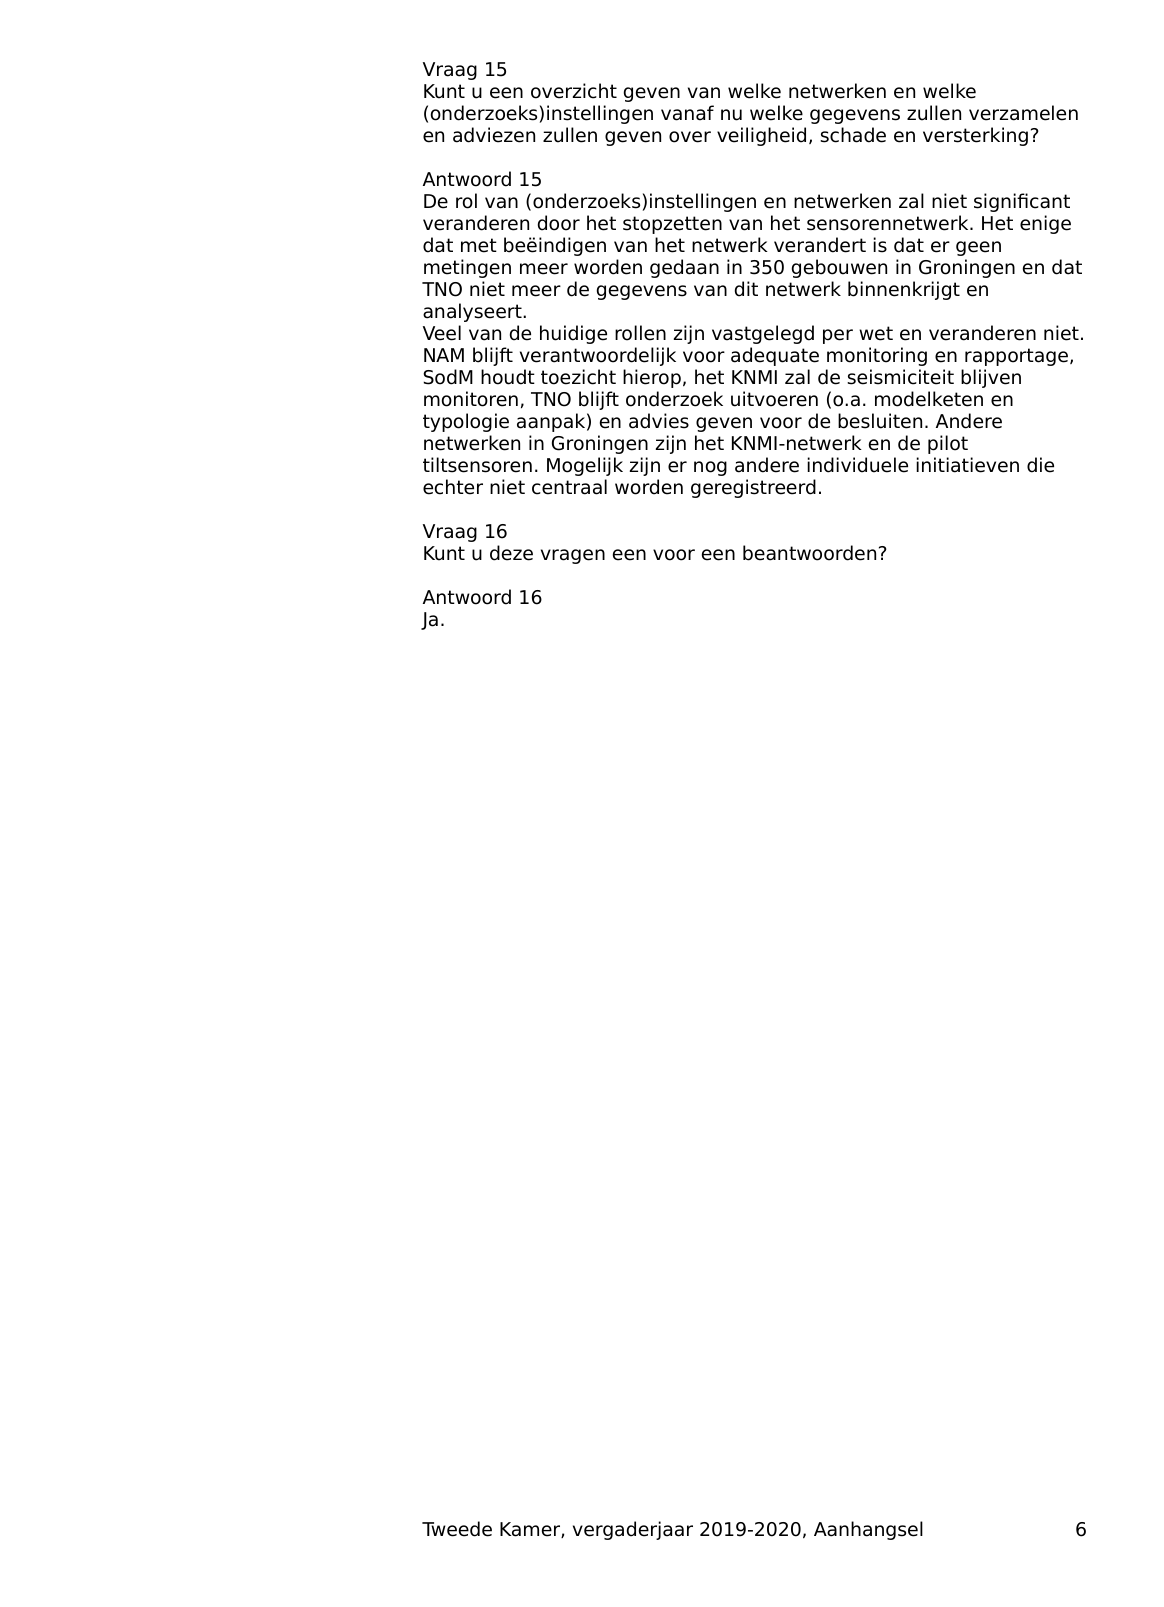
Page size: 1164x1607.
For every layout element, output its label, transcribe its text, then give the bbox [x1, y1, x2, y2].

text De rol van (onderzoeks)instellingen en netwerken zal niet significant veranderen door het stopzetten van het sensorennetwerk. Het enige dat met beëindigen van het netwerk verandert is dat er geen metingen meer worden gedaan in 350 gebouwen in Groningen en dat TNO niet meer de gegevens van dit netwerk binnenkrijgt en analyseert. [422, 191, 1087, 323]
text Antwoord 16 [422, 587, 1087, 609]
text Ja. [422, 609, 1087, 631]
text Antwoord 15 [422, 169, 1087, 191]
text Kunt u deze vragen een voor een beantwoorden? [422, 543, 1087, 565]
text Vraag 15 [422, 59, 1087, 81]
text Vraag 16 [422, 521, 1087, 543]
text Kunt u een overzicht geven van welke netwerken en welke (onderzoeks)instellingen vanaf nu welke gegevens zullen verzamelen en adviezen zullen geven over veiligheid, schade en versterking? [422, 81, 1087, 147]
text Veel van de huidige rollen zijn vastgelegd per wet en veranderen niet. NAM blijft verantwoordelijk voor adequate monitoring en rapportage, SodM houdt toezicht hierop, het KNMI zal de seismiciteit blijven monitoren, TNO blijft onderzoek uitvoeren (o.a. modelketen en typologie aanpak) en advies geven voor de besluiten. Andere netwerken in Groningen zijn het KNMI-netwerk en de pilot tiltsensoren. Mogelijk zijn er nog andere individuele initiatieven die echter niet centraal worden geregistreerd. [422, 323, 1087, 499]
